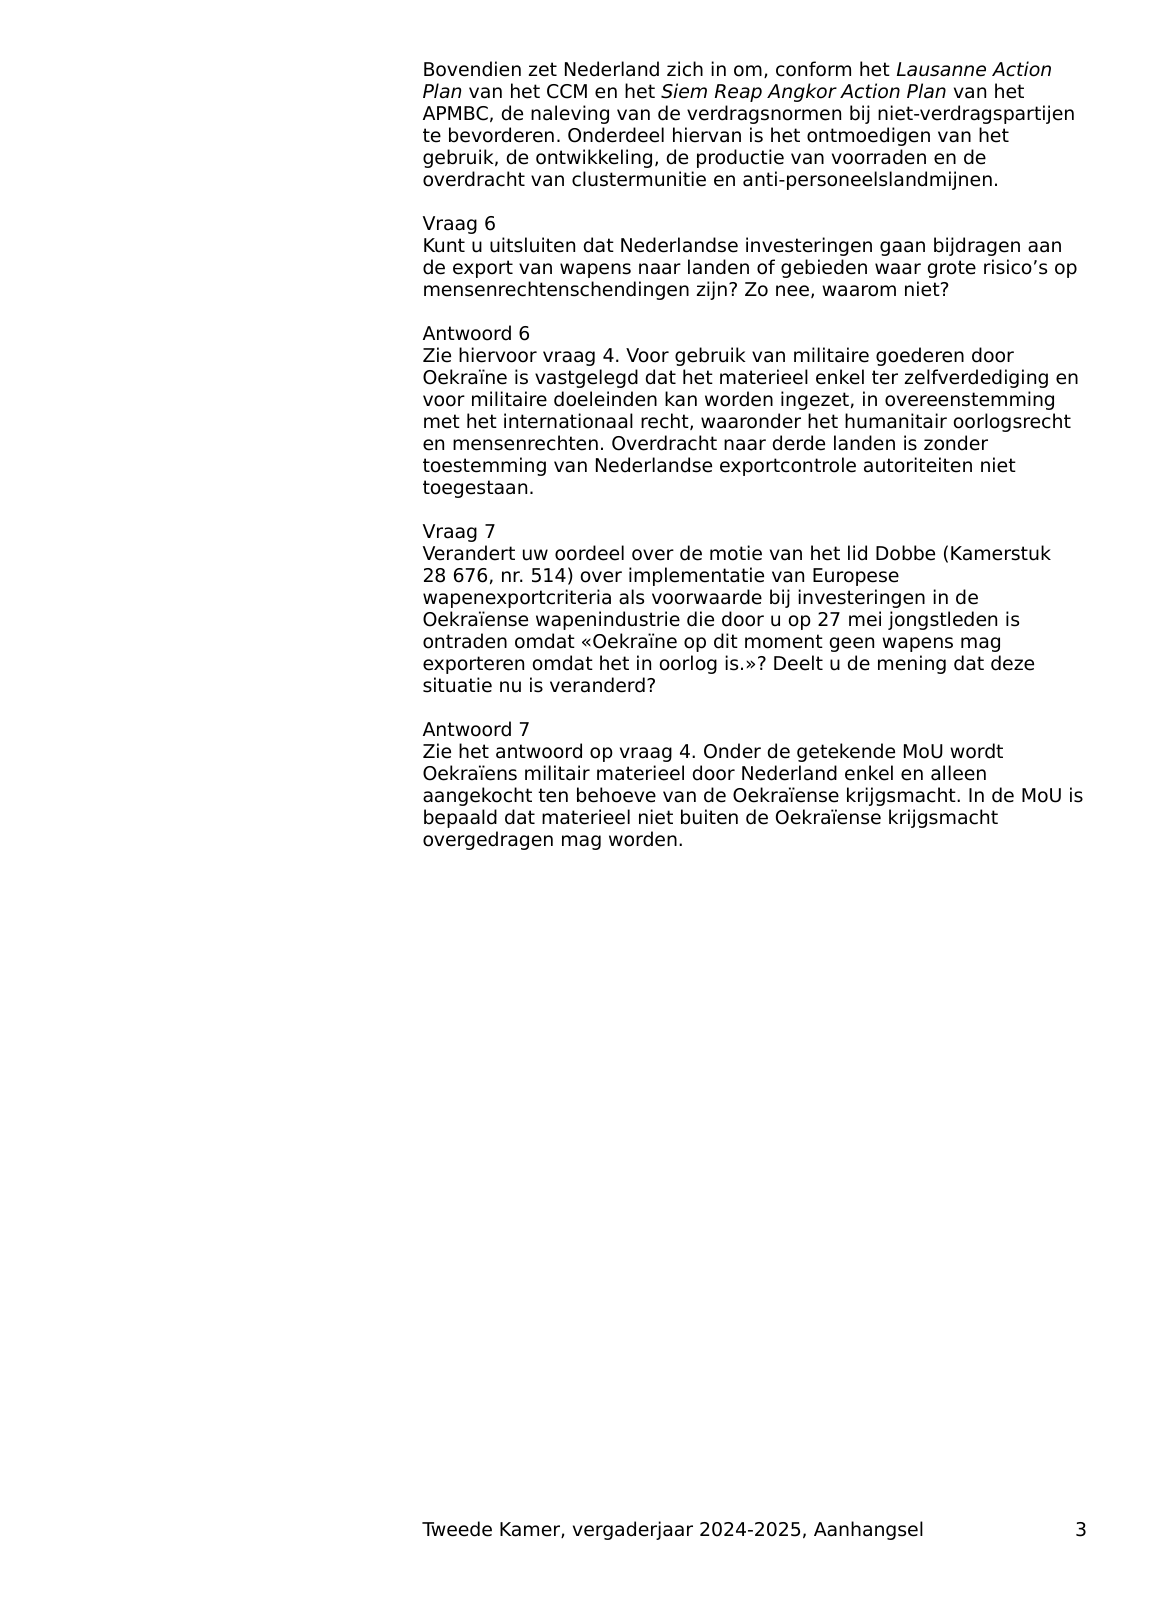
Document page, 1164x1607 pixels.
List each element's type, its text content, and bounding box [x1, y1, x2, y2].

text Kunt u uitsluiten dat Nederlandse investeringen gaan bijdragen aan de export van wapens naar landen of gebieden waar grote risico’s op mensenrechtenschendingen zijn? Zo nee, waarom niet? [422, 235, 1087, 301]
text Zie hiervoor vraag 4. Voor gebruik van militaire goederen door Oekraïne is vastgelegd dat het materieel enkel ter zelfverdediging en voor militaire doeleinden kan worden ingezet, in overeenstemming met het internationaal recht, waaronder het humanitair oorlogsrecht en mensenrechten. Overdracht naar derde landen is zonder toestemming van Nederlandse exportcontrole autoriteiten niet toegestaan. [422, 345, 1087, 499]
text Antwoord 7 [422, 719, 1087, 741]
text Vraag 7 [422, 521, 1087, 543]
text Antwoord 6 [422, 323, 1087, 345]
text Bovendien zet Nederland zich in om, conform het Lausanne Action Plan van het CCM en het Siem Reap Angkor Action Plan van het APMBC, de naleving van de verdragsnormen bij niet-verdragspartijen te bevorderen. Onderdeel hiervan is het ontmoedigen van het gebruik, de ontwikkeling, de productie van voorraden en de overdracht van clustermunitie en anti-personeelslandmijnen. [422, 59, 1087, 191]
text Vraag 6 [422, 213, 1087, 235]
text Verandert uw oordeel over de motie van het lid Dobbe (Kamerstuk 28 676, nr. 514) over implementatie van Europese wapenexportcriteria als voorwaarde bij investeringen in de Oekraïense wapenindustrie die door u op 27 mei jongstleden is ontraden omdat «Oekraïne op dit moment geen wapens mag exporteren omdat het in oorlog is.»? Deelt u de mening dat deze situatie nu is veranderd? [422, 543, 1087, 697]
text Zie het antwoord op vraag 4. Onder de getekende MoU wordt Oekraïens militair materieel door Nederland enkel en alleen aangekocht ten behoeve van de Oekraïense krijgsmacht. In de MoU is bepaald dat materieel niet buiten de Oekraïense krijgsmacht overgedragen mag worden. [422, 741, 1087, 851]
